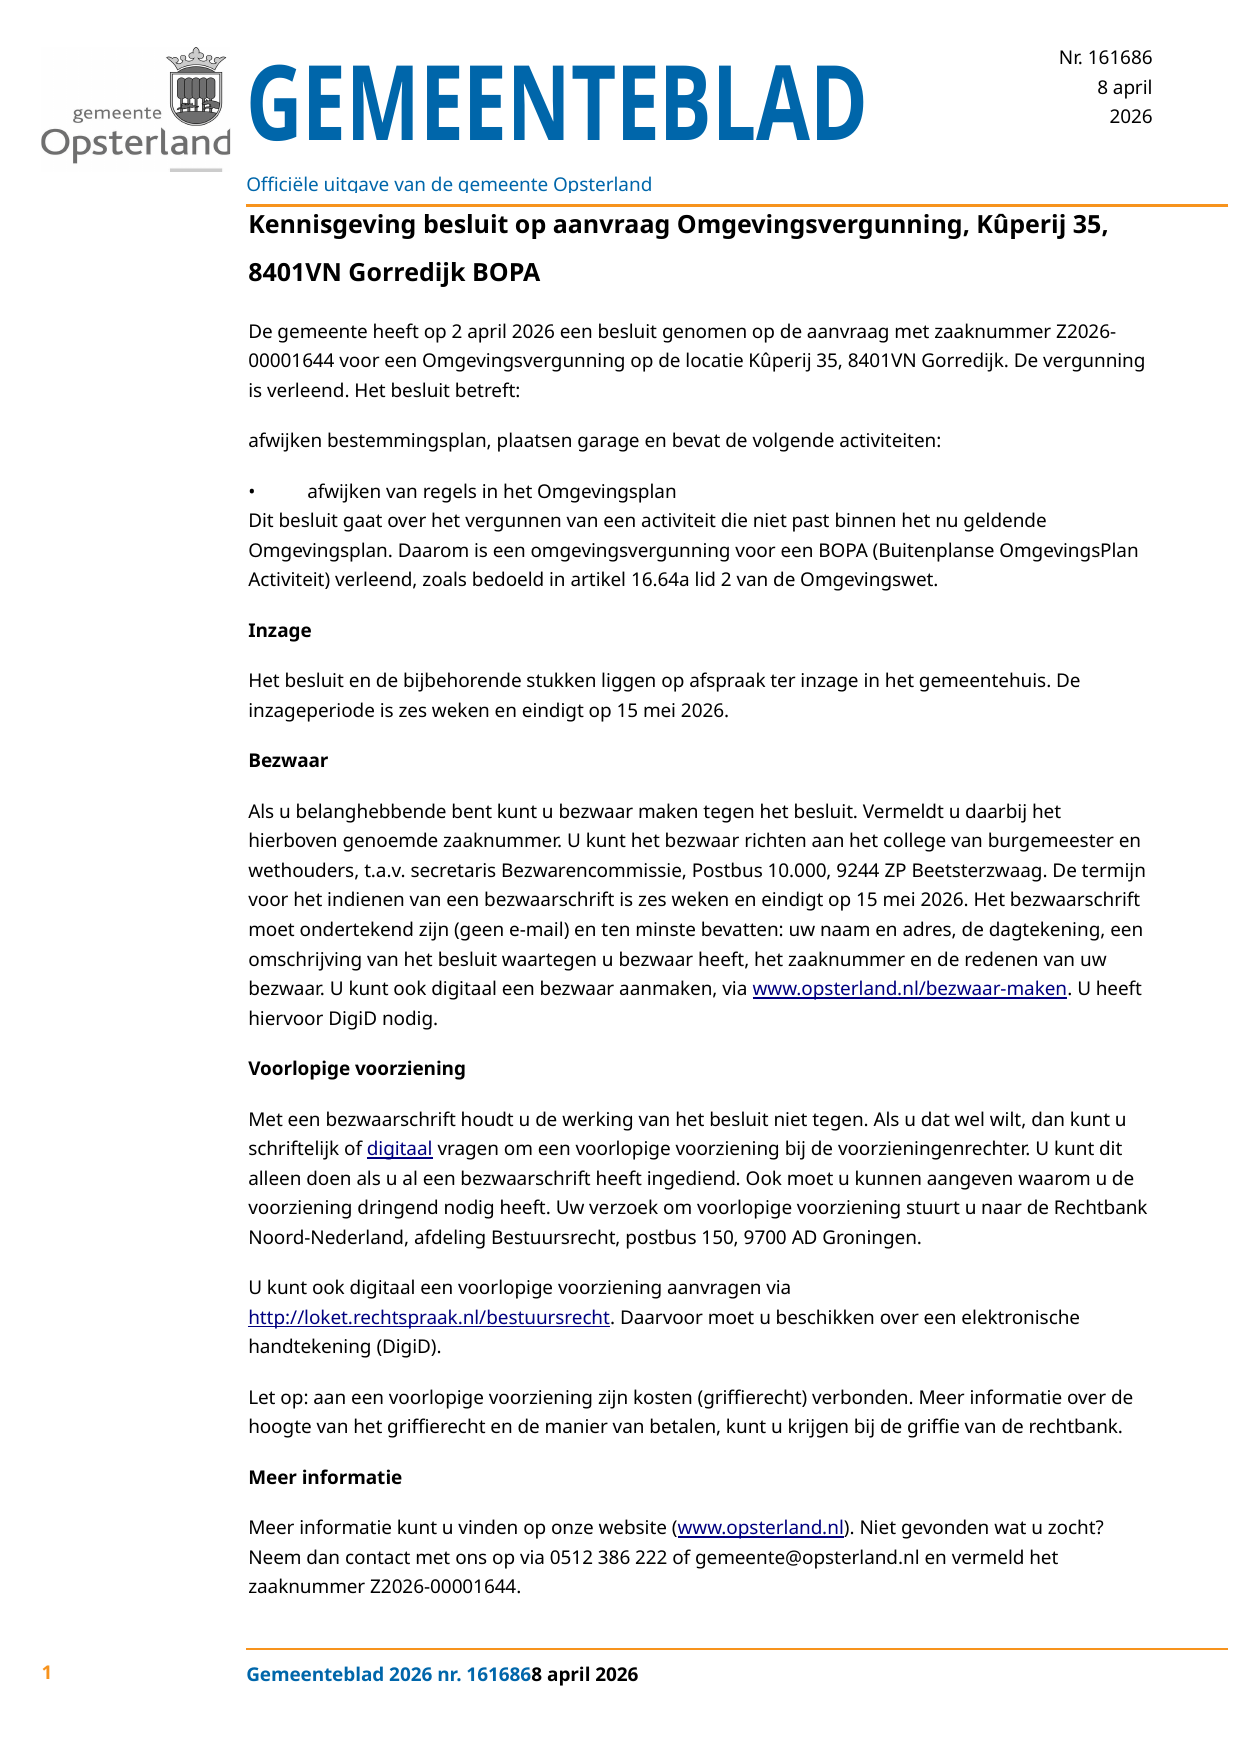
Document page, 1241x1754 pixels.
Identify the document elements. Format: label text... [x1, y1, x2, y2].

text Dit besluit gaat over het vergunnen van een activiteit die niet past binnen het nu geldende Omgevingsplan. Daarom is een omgevingsvergunning voor een BOPA (Buitenplanse OmgevingsPlan Activiteit) verleend, zoals bedoeld in artikel 16.64a lid 2 van de Omgevingswet. [248, 507, 1152, 592]
text Bezwaar [248, 747, 1152, 773]
text De gemeente heeft op 2 april 2026 een besluit genomen op de aanvraag met zaaknummer Z2026-00001644 voor een Omgevingsvergunning op de locatie Kûperij 35, 8401VN Gorredijk. De vergunning is verleend. Het besluit betreft: [248, 318, 1152, 403]
text U kunt ook digitaal een voorlopige voorziening aanvragen via http://loket.rechtspraak.nl/bestuursrecht. Daarvoor moet u beschikken over een elektronische handtekening (DigiD). [248, 1274, 1152, 1359]
text Inzage [248, 617, 1152, 643]
text afwijken bestemmingsplan, plaatsen garage en bevat de volgende activiteiten: [248, 427, 1152, 453]
text Met een bezwaarschrift houdt u de werking van het besluit niet tegen. Als u dat wel wilt, dan kunt u schriftelijk of digitaal vragen om een voorlopige voorziening bij de voorzieningenrechter. U kunt dit alleen doen als u al een bezwaarschrift heeft ingediend. Ook moet u kunnen aangeven waarom u de voorziening dringend nodig heeft. Uw verzoek om voorlopige voorziening stuurt u naar de Rechtbank Noord-Nederland, afdeling Bestuursrecht, postbus 150, 9700 AD Groningen. [248, 1106, 1152, 1250]
text Meer informatie [248, 1464, 1152, 1490]
text Voorlopige voorziening [248, 1055, 1152, 1081]
text Kennisgeving besluit op aanvraag Omgevingsvergunning, Kûperij 35, 8401VN Gorredijk BOPA [248, 207, 1152, 288]
text Het besluit en de bijbehorende stukken liggen op afspraak ter inzage in het gemeentehuis. De inzageperiode is zes weken en eindigt op 15 mei 2026. [248, 667, 1152, 723]
text Let op: aan een voorlopige voorziening zijn kosten (griffierecht) verbonden. Meer informatie over de hoogte van het griffierecht en de manier van betalen, kunt u krijgen bij de griffie van de rechtbank. [248, 1384, 1152, 1439]
list afwijken van regels in het Omgevingsplan [248, 478, 1152, 504]
text Als u belanghebbende bent kunt u bezwaar maken tegen het besluit. Vermeldt u daarbij het hierboven genoemde zaaknummer. U kunt het bezwaar richten aan het college van burgemeester en wethouders, t.a.v. secretaris Bezwarencommissie, Postbus 10.000, 9244 ZP Beetsterzwaag. De termijn voor het indienen van een bezwaarschrift is zes weken en eindigt op 15 mei 2026. Het bezwaarschrift moet ondertekend zijn (geen e-mail) en ten minste bevatten: uw naam en adres, de dagtekening, een omschrijving van het besluit waartegen u bezwaar heeft, het zaaknummer en de redenen van uw bezwaar. U kunt ook digitaal een bezwaar aanmaken, via www.opsterland.nl/bezwaar-maken. U heeft hiervoor DigiD nodig. [248, 798, 1152, 1031]
picture [41, 47, 231, 172]
text Meer informatie kunt u vinden op onze website (www.opsterland.nl). Niet gevonden wat u zocht? Neem dan contact met ons op via 0512 386 222 of gemeente@opsterland.nl en vermeld het zaaknummer Z2026-00001644. [248, 1514, 1152, 1599]
